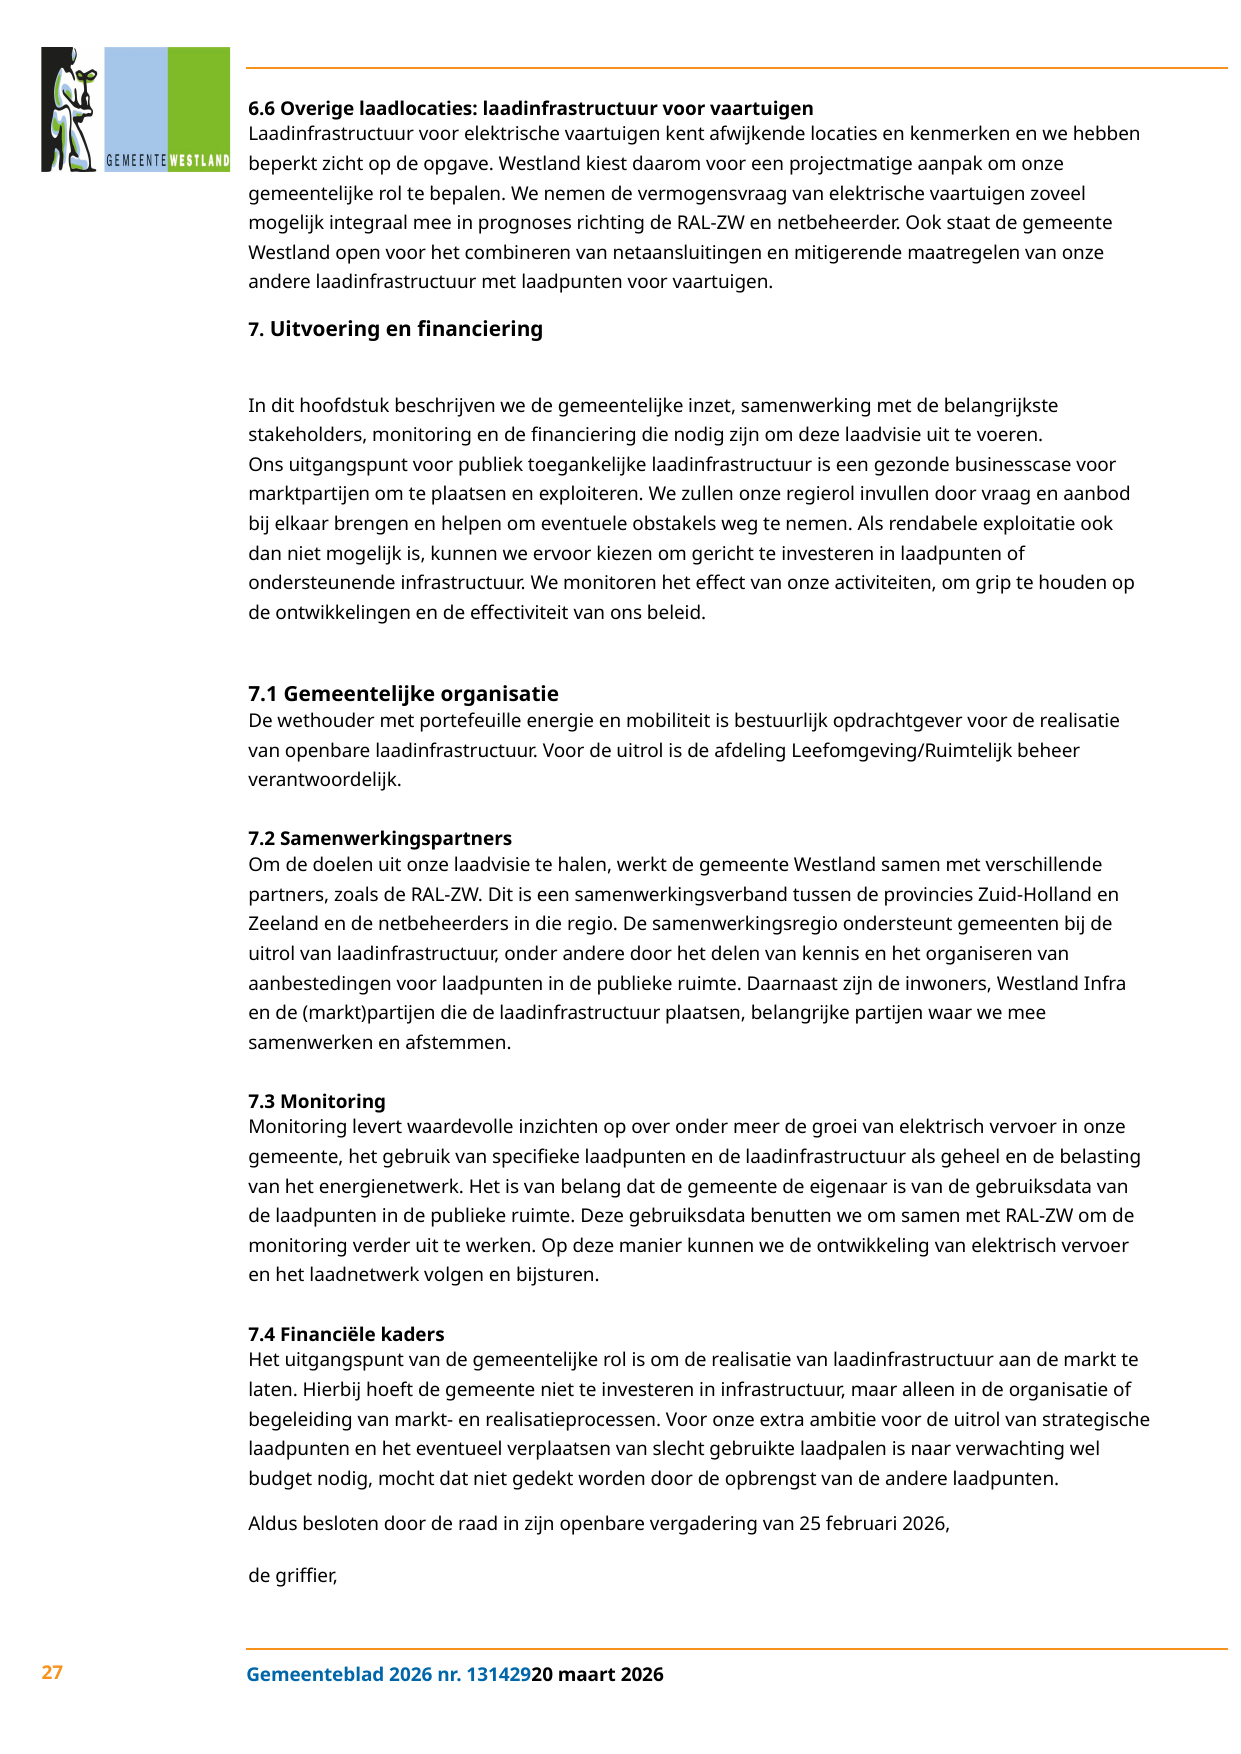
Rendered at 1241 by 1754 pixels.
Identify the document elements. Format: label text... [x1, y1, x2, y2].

text 7. Uitvoering en financiering [248, 314, 1152, 342]
text 6.6 Overige laadlocaties: laadinfrastructuur voor vaartuigen [248, 95, 1152, 121]
text de griffier, [248, 1562, 1152, 1588]
text 7.4 Financiële kaders [248, 1321, 1152, 1347]
picture [41, 47, 231, 172]
text In dit hoofdstuk beschrijven we de gemeentelijke inzet, samenwerking met de belangrijkste stakeholders, monitoring en de financiering die nodig zijn om deze laadvisie uit te voeren. [248, 392, 1152, 447]
text Laadinfrastructuur voor elektrische vaartuigen kent afwijkende locaties en kenmerken en we hebben beperkt zicht op de opgave. Westland kiest daarom voor een projectmatige aanpak om onze gemeentelijke rol te bepalen. We nemen de vermogensvraag van elektrische vaartuigen zoveel mogelijk integraal mee in prognoses richting de RAL-ZW en netbeheerder. Ook staat de gemeente Westland open voor het combineren van netaansluitingen en mitigerende maatregelen van onze andere laadinfrastructuur met laadpunten voor vaartuigen. [248, 121, 1152, 294]
text Ons uitgangspunt voor publiek toegankelijke laadinfrastructuur is een gezonde businesscase voor marktpartijen om te plaatsen en exploiteren. We zullen onze regierol invullen door vraag en aanbod bij elkaar brengen en helpen om eventuele obstakels weg te nemen. Als rendabele exploitatie ook dan niet mogelijk is, kunnen we ervoor kiezen om gericht te investeren in laadpunten of ondersteunende infrastructuur. We monitoren het effect van onze activiteiten, om grip te houden op de ontwikkelingen en de effectiviteit van ons beleid. [248, 451, 1152, 624]
text Aldus besloten door de raad in zijn openbare vergadering van 25 februari 2026, [248, 1511, 1152, 1536]
text 7.1 Gemeentelijke organisatie [248, 679, 1152, 707]
text 7.3 Monitoring [248, 1088, 1152, 1114]
text 7.2 Samenwerkingspartners [248, 826, 1152, 851]
text Monitoring levert waardevolle inzichten op over onder meer de groei van elektrisch vervoer in onze gemeente, het gebruik van specifieke laadpunten en de laadinfrastructuur als geheel en de belasting van het energienetwerk. Het is van belang dat de gemeente de eigenaar is van de gebruiksdata van de laadpunten in de publieke ruimte. Deze gebruiksdata benutten we om samen met RAL-ZW om de monitoring verder uit te werken. Op deze manier kunnen we de ontwikkeling van elektrisch vervoer en het laadnetwerk volgen en bijsturen. [248, 1114, 1152, 1287]
text Het uitgangspunt van de gemeentelijke rol is om de realisatie van laadinfrastructuur aan de markt te laten. Hierbij hoeft de gemeente niet te investeren in infrastructuur, maar alleen in de organisatie of begeleiding van markt- en realisatieprocessen. Voor onze extra ambitie voor de uitrol van strategische laadpunten en het eventueel verplaatsen van slecht gebruikte laadpalen is naar verwachting wel budget nodig, mocht dat niet gedekt worden door de opbrengst van de andere laadpunten. [248, 1347, 1152, 1491]
text De wethouder met portefeuille energie en mobiliteit is bestuurlijk opdrachtgever voor de realisatie van openbare laadinfrastructuur. Voor de uitrol is de afdeling Leefomgeving/Ruimtelijk beheer verantwoordelijk. [248, 707, 1152, 792]
text Om de doelen uit onze laadvisie te halen, werkt de gemeente Westland samen met verschillende partners, zoals de RAL-ZW. Dit is een samenwerkingsverband tussen de provincies Zuid-Holland en Zeeland en de netbeheerders in die regio. De samenwerkingsregio ondersteunt gemeenten bij de uitrol van laadinfrastructuur, onder andere door het delen van kennis en het organiseren van aanbestedingen voor laadpunten in de publieke ruimte. Daarnaast zijn de inwoners, Westland Infra en de (markt)partijen die de laadinfrastructuur plaatsen, belangrijke partijen waar we mee samenwerken en afstemmen. [248, 851, 1152, 1054]
